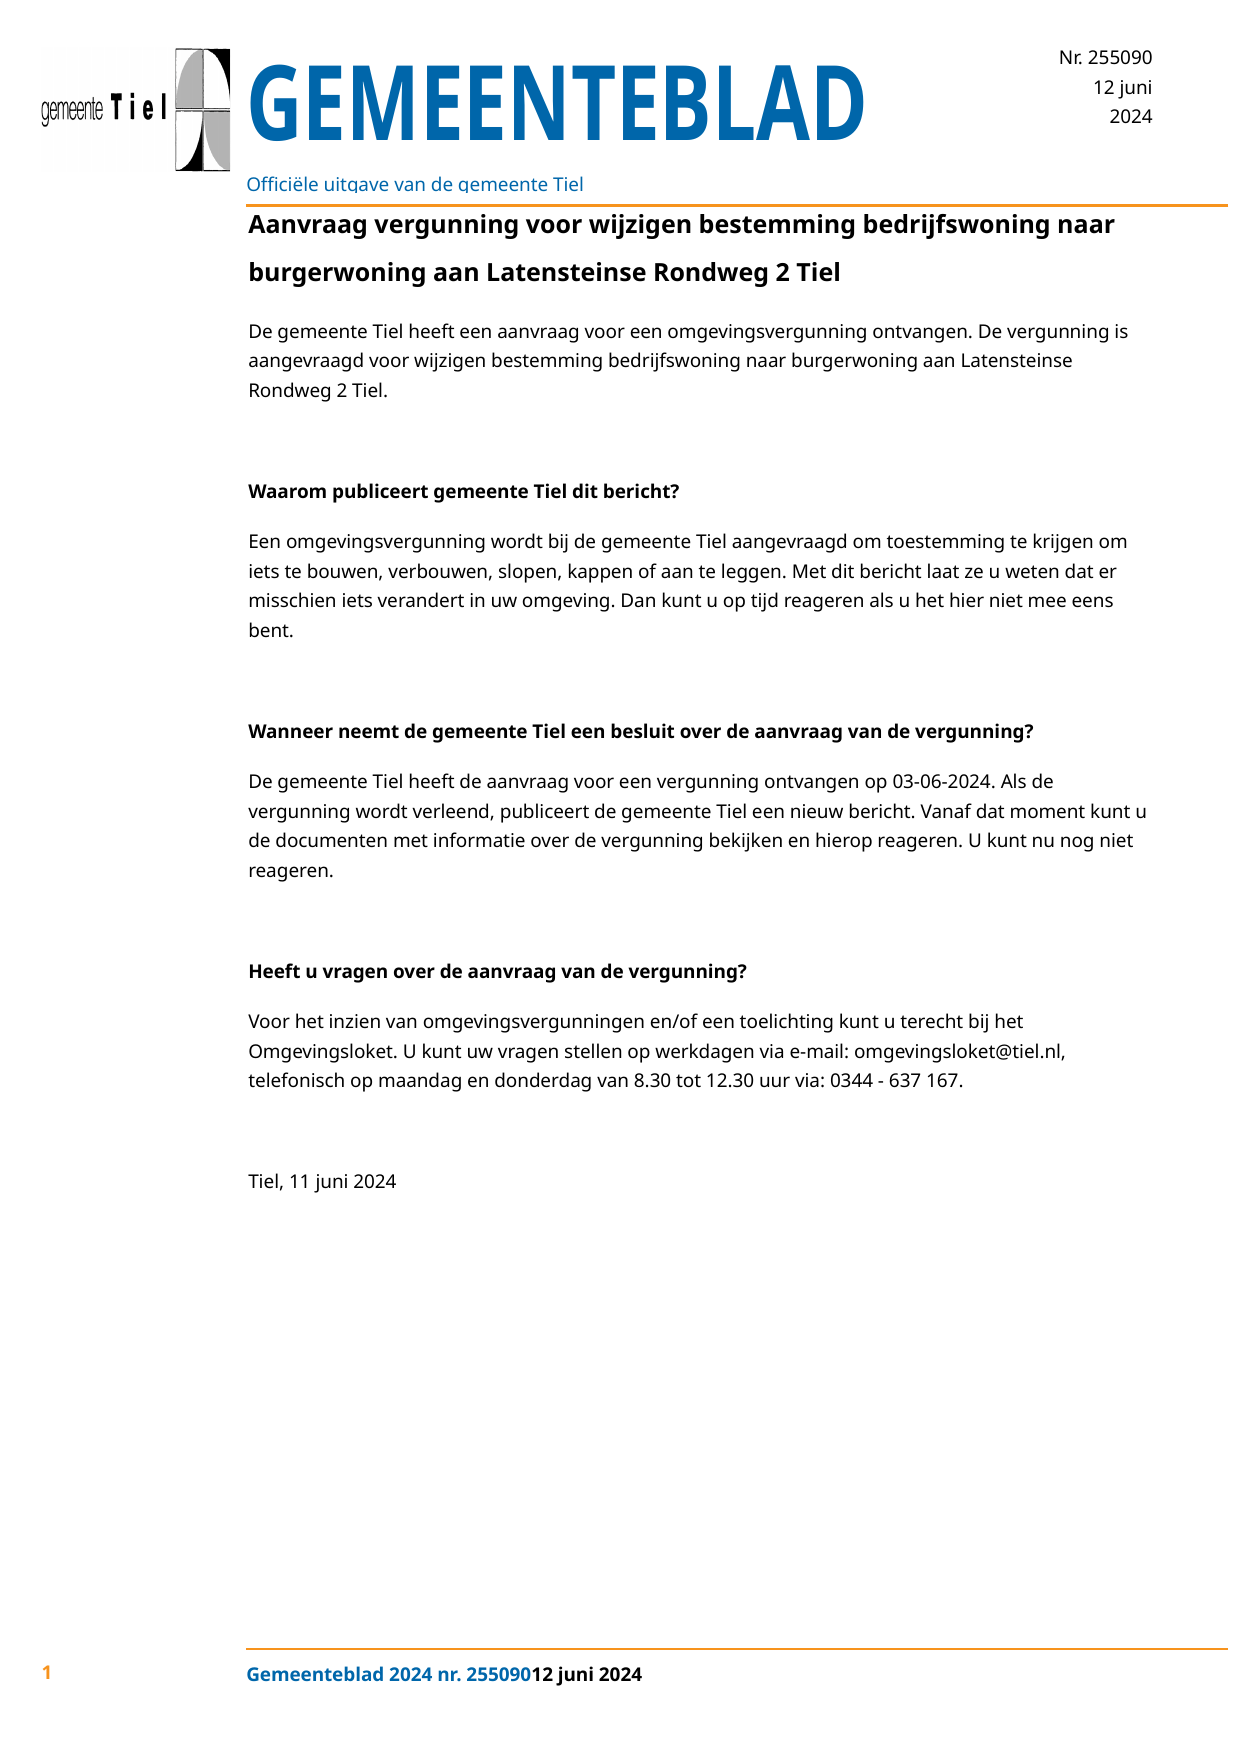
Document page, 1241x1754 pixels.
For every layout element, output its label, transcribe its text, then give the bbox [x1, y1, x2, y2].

text De gemeente Tiel heeft een aanvraag voor een omgevingsvergunning ontvangen. De vergunning is aangevraagd voor wijzigen bestemming bedrijfswoning naar burgerwoning aan Latensteinse Rondweg 2 Tiel. [248, 318, 1152, 403]
text Tiel, 11 juni 2024 [248, 1168, 1152, 1194]
text Voor het inzien van omgevingsvergunningen en/of een toelichting kunt u terecht bij het Omgevingsloket. U kunt uw vragen stellen op werkdagen via e-mail: omgevingsloket@tiel.nl, telefonisch op maandag en donderdag van 8.30 tot 12.30 uur via: 0344 - 637 167. [248, 1008, 1152, 1093]
picture [41, 47, 231, 172]
text Wanneer neemt de gemeente Tiel een besluit over de aanvraag van de vergunning? [248, 718, 1152, 744]
text De gemeente Tiel heeft de aanvraag voor een vergunning ontvangen op 03-06-2024. Als de vergunning wordt verleend, publiceert de gemeente Tiel een nieuw bericht. Vanaf dat moment kunt u de documenten met informatie over de vergunning bekijken en hierop reageren. U kunt nu nog niet reageren. [248, 768, 1152, 883]
text Waarom publiceert gemeente Tiel dit bericht? [248, 478, 1152, 504]
text Aanvraag vergunning voor wijzigen bestemming bedrijfswoning naar burgerwoning aan Latensteinse Rondweg 2 Tiel [248, 207, 1152, 288]
text Heeft u vragen over de aanvraag van de vergunning? [248, 958, 1152, 984]
text Een omgevingsvergunning wordt bij de gemeente Tiel aangevraagd om toestemming te krijgen om iets te bouwen, verbouwen, slopen, kappen of aan te leggen. Met dit bericht laat ze u weten dat er misschien iets verandert in uw omgeving. Dan kunt u op tijd reageren als u het hier niet mee eens bent. [248, 528, 1152, 643]
